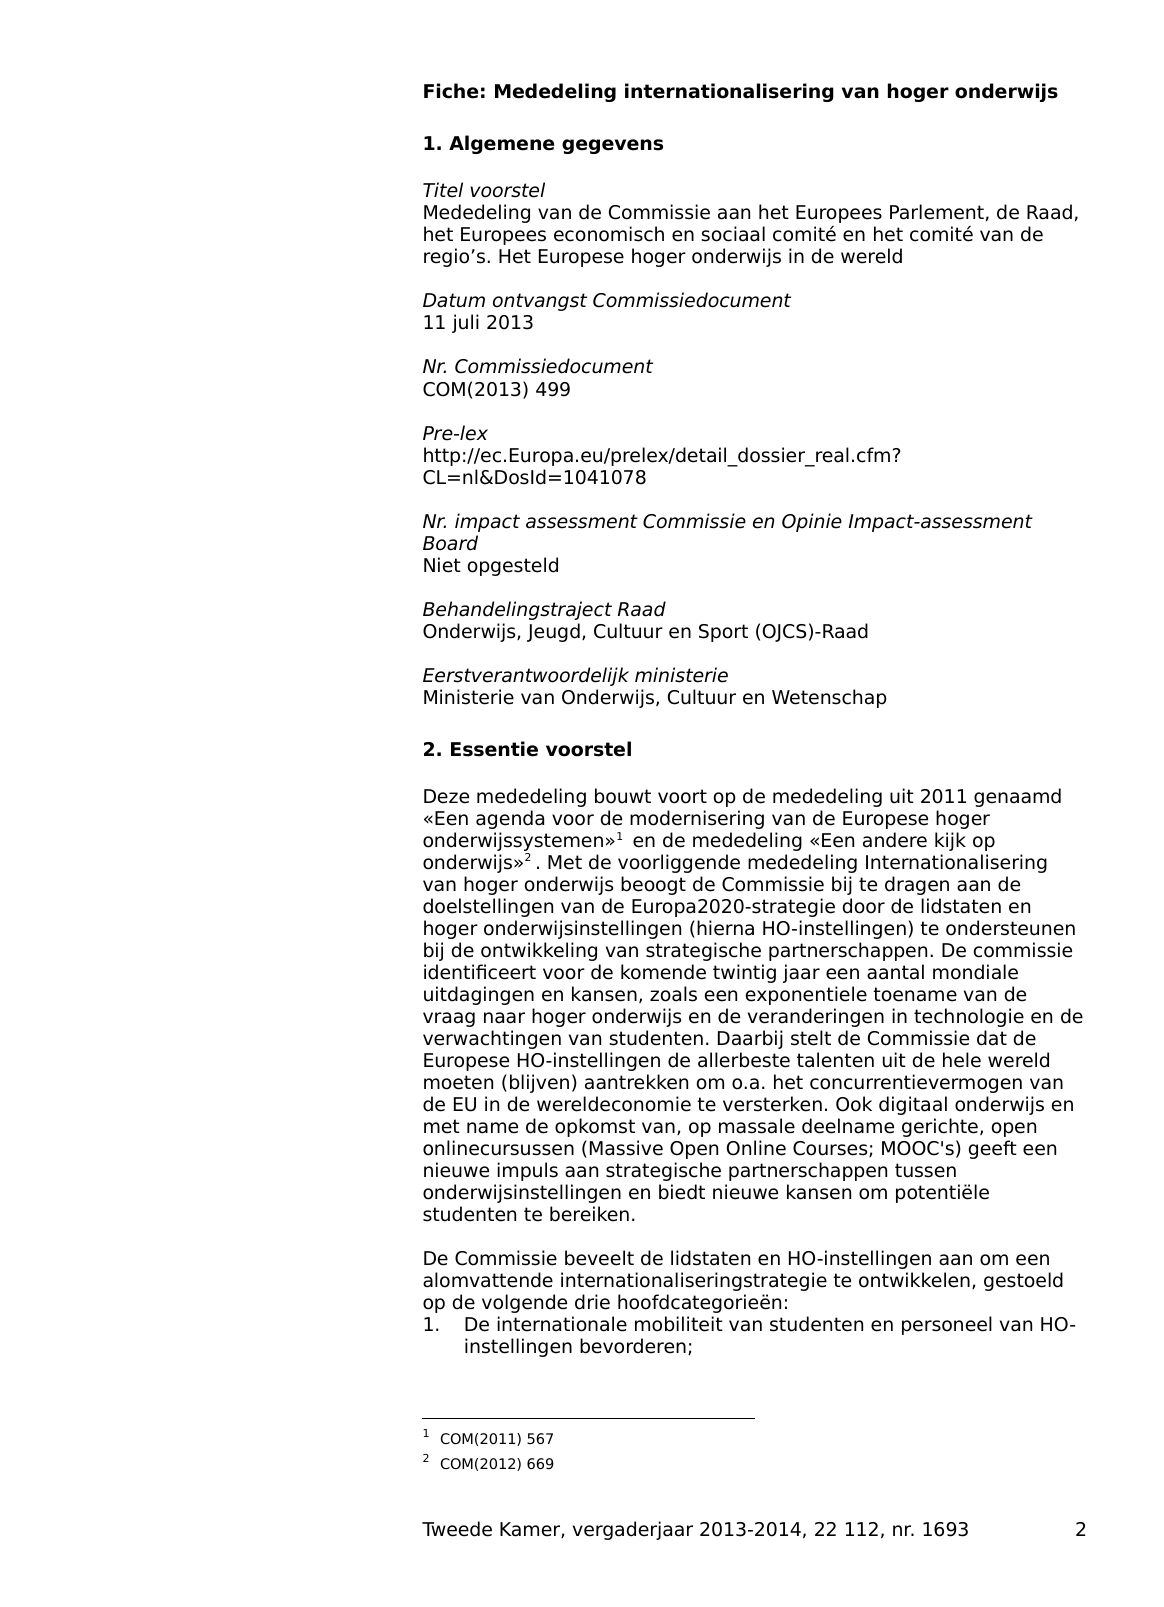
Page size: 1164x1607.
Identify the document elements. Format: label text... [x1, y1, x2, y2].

text COM(2013) 499 [422, 378, 1087, 400]
text 1. De internationale mobiliteit van studenten en personeel van HO-instellingen bevorderen; [422, 1314, 1087, 1358]
subtitle 2. Essentie voorstel [422, 739, 1087, 761]
subtitle 1. Algemene gegevens [422, 133, 1087, 155]
text http://ec.Europa.eu/prelex/detail_dossier_real.cfm?CL=nl&DosId=1041078 [422, 444, 1087, 488]
text Nr. Commissiedocument [422, 356, 1087, 378]
text 11 juli 2013 [422, 312, 1087, 334]
text Deze mededeling bouwt voort op de mededeling uit 2011 genaamd «Een agenda voor de modernisering van de Europese hoger onderwijssystemen» en de mededeling «Een andere kijk op onderwijs». Met de voorliggende mededeling Internationalisering van hoger onderwijs beoogt de Commissie bij te dragen aan de doelstellingen van de Europa2020-strategie door de lidstaten en hoger onderwijsinstellingen (hierna HO-instellingen) te ondersteunen bij de ontwikkeling van strategische partnerschappen. De commissie identificeert voor de komende twintig jaar een aantal mondiale uitdagingen en kansen, zoals een exponentiele toename van de vraag naar hoger onderwijs en de veranderingen in technologie en de verwachtingen van studenten. Daarbij stelt de Commissie dat de Europese HO-instellingen de allerbeste talenten uit de hele wereld moeten (blijven) aantrekken om o.a. het concurrentievermogen van de EU in de wereldeconomie te versterken. Ook digitaal onderwijs en met name de opkomst van, op massale deelname gerichte, open onlinecursussen (Massive Open Online Courses; MOOC's) geeft een nieuwe impuls aan strategische partnerschappen tussen onderwijsinstellingen en biedt nieuwe kansen om potentiële studenten te bereiken. [422, 786, 1087, 1226]
text Ministerie van Onderwijs, Cultuur en Wetenschap [422, 687, 1087, 709]
text Mededeling van de Commissie aan het Europees Parlement, de Raad, het Europees economisch en sociaal comité en het comité van de regio’s. Het Europese hoger onderwijs in de wereld [422, 202, 1087, 268]
text Nr. impact assessment Commissie en Opinie Impact-assessment Board [422, 511, 1087, 555]
text Datum ontvangst Commissiedocument [422, 290, 1087, 312]
text De Commissie beveelt de lidstaten en HO-instellingen aan om een alomvattende internationaliseringstrategie te ontwikkelen, gestoeld op de volgende drie hoofdcategorieën: [422, 1248, 1087, 1314]
text Pre-lex [422, 423, 1087, 444]
text Behandelingstraject Raad [422, 599, 1087, 621]
text COM(2011) 567 [422, 1427, 1087, 1449]
text COM(2012) 669 [422, 1452, 1087, 1474]
text Onderwijs, Jeugd, Cultuur en Sport (OJCS)-Raad [422, 621, 1087, 643]
text Titel voorstel [422, 180, 1087, 202]
text Niet opgesteld [422, 555, 1087, 577]
text Eerstverantwoordelijk ministerie [422, 665, 1087, 687]
subtitle Fiche: Mededeling internationalisering van hoger onderwijs [422, 81, 1087, 103]
